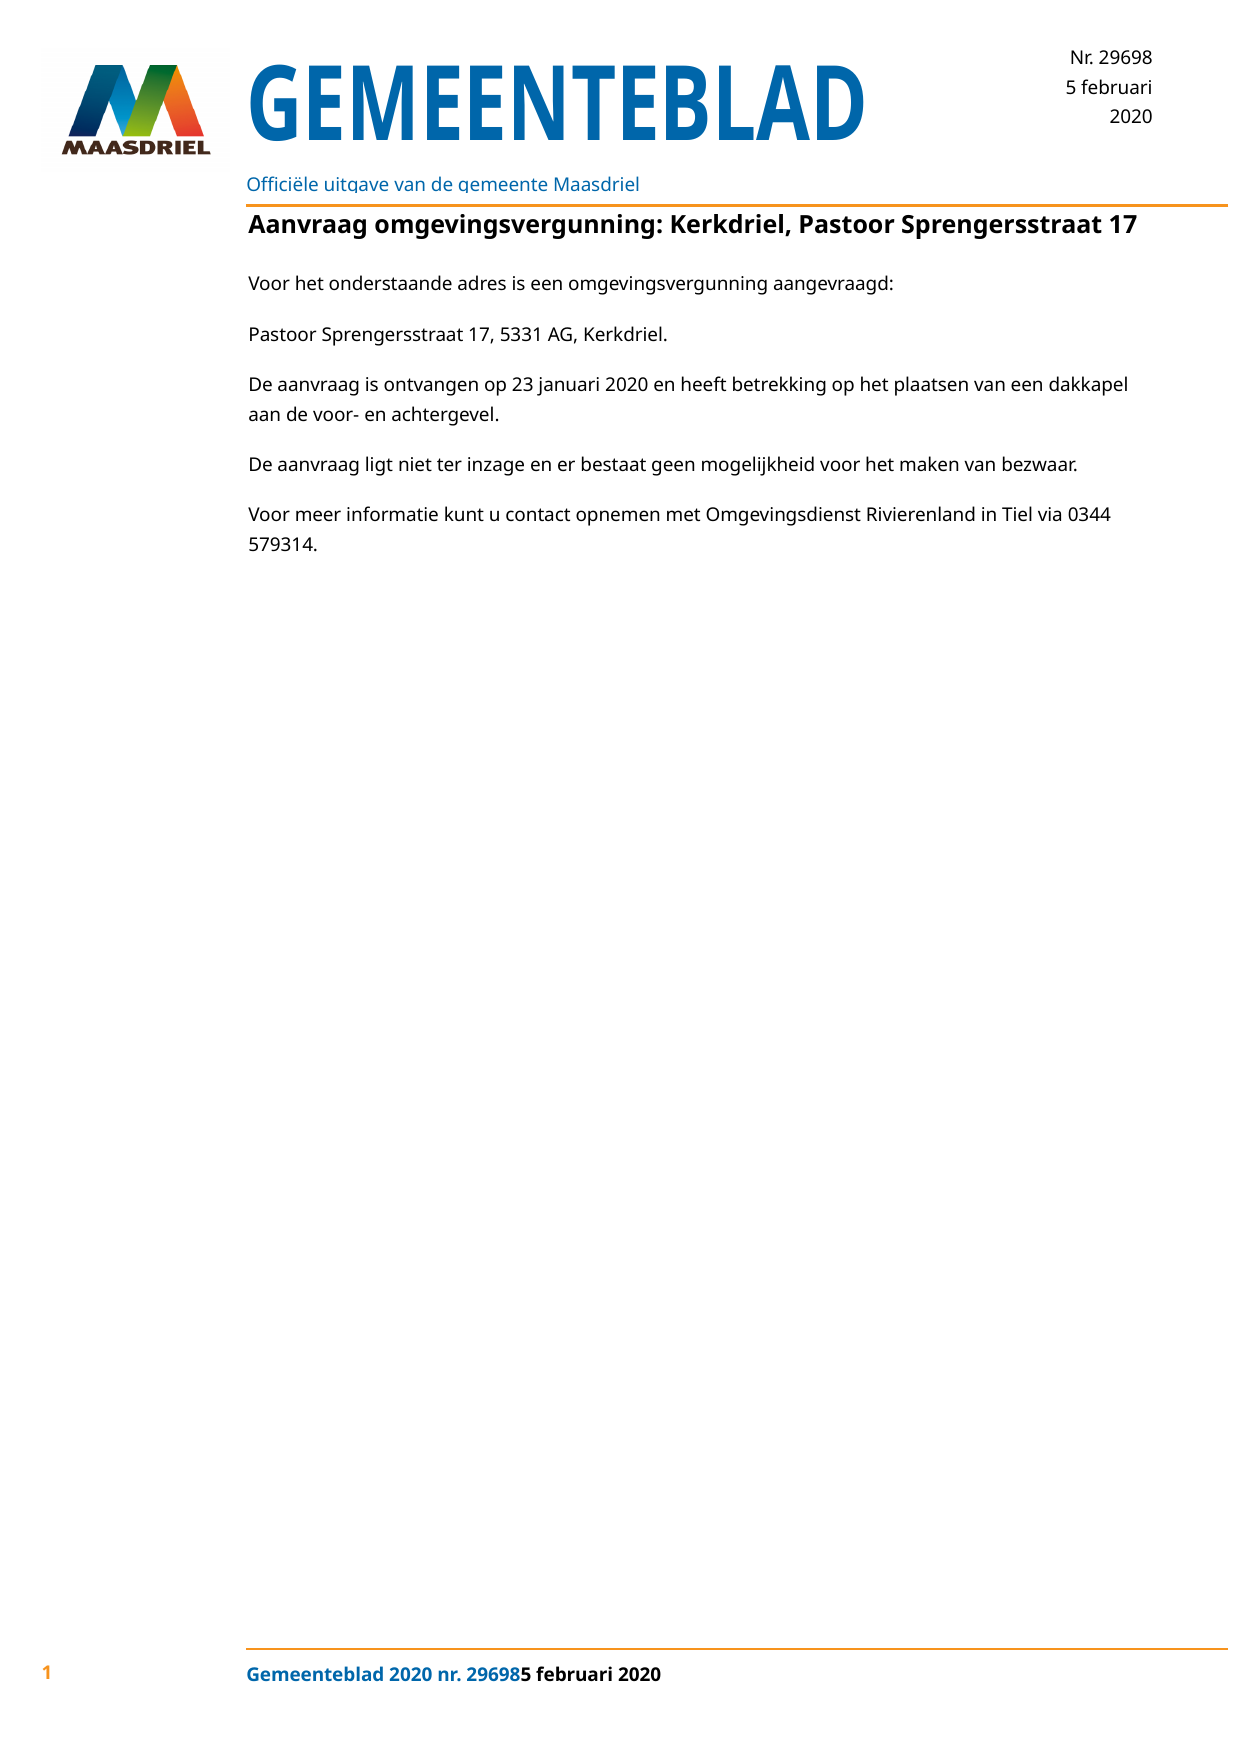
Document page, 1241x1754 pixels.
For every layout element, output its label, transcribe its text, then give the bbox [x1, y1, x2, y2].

text De aanvraag is ontvangen op 23 januari 2020 en heeft betrekking op het plaatsen van een dakkapel aan de voor- en achtergevel. [248, 371, 1152, 426]
text Voor het onderstaande adres is een omgevingsvergunning aangevraagd: [248, 270, 1152, 296]
text Voor meer informatie kunt u contact opnemen met Omgevingsdienst Rivierenland in Tiel via 0344 579314. [248, 502, 1152, 557]
picture [41, 47, 231, 172]
text Aanvraag omgevingsvergunning: Kerkdriel, Pastoor Sprengersstraat 17 [248, 207, 1152, 241]
text De aanvraag ligt niet ter inzage en er bestaat geen mogelijkheid voor het maken van bezwaar. [248, 451, 1152, 477]
text Pastoor Sprengersstraat 17, 5331 AG, Kerkdriel. [248, 321, 1152, 346]
